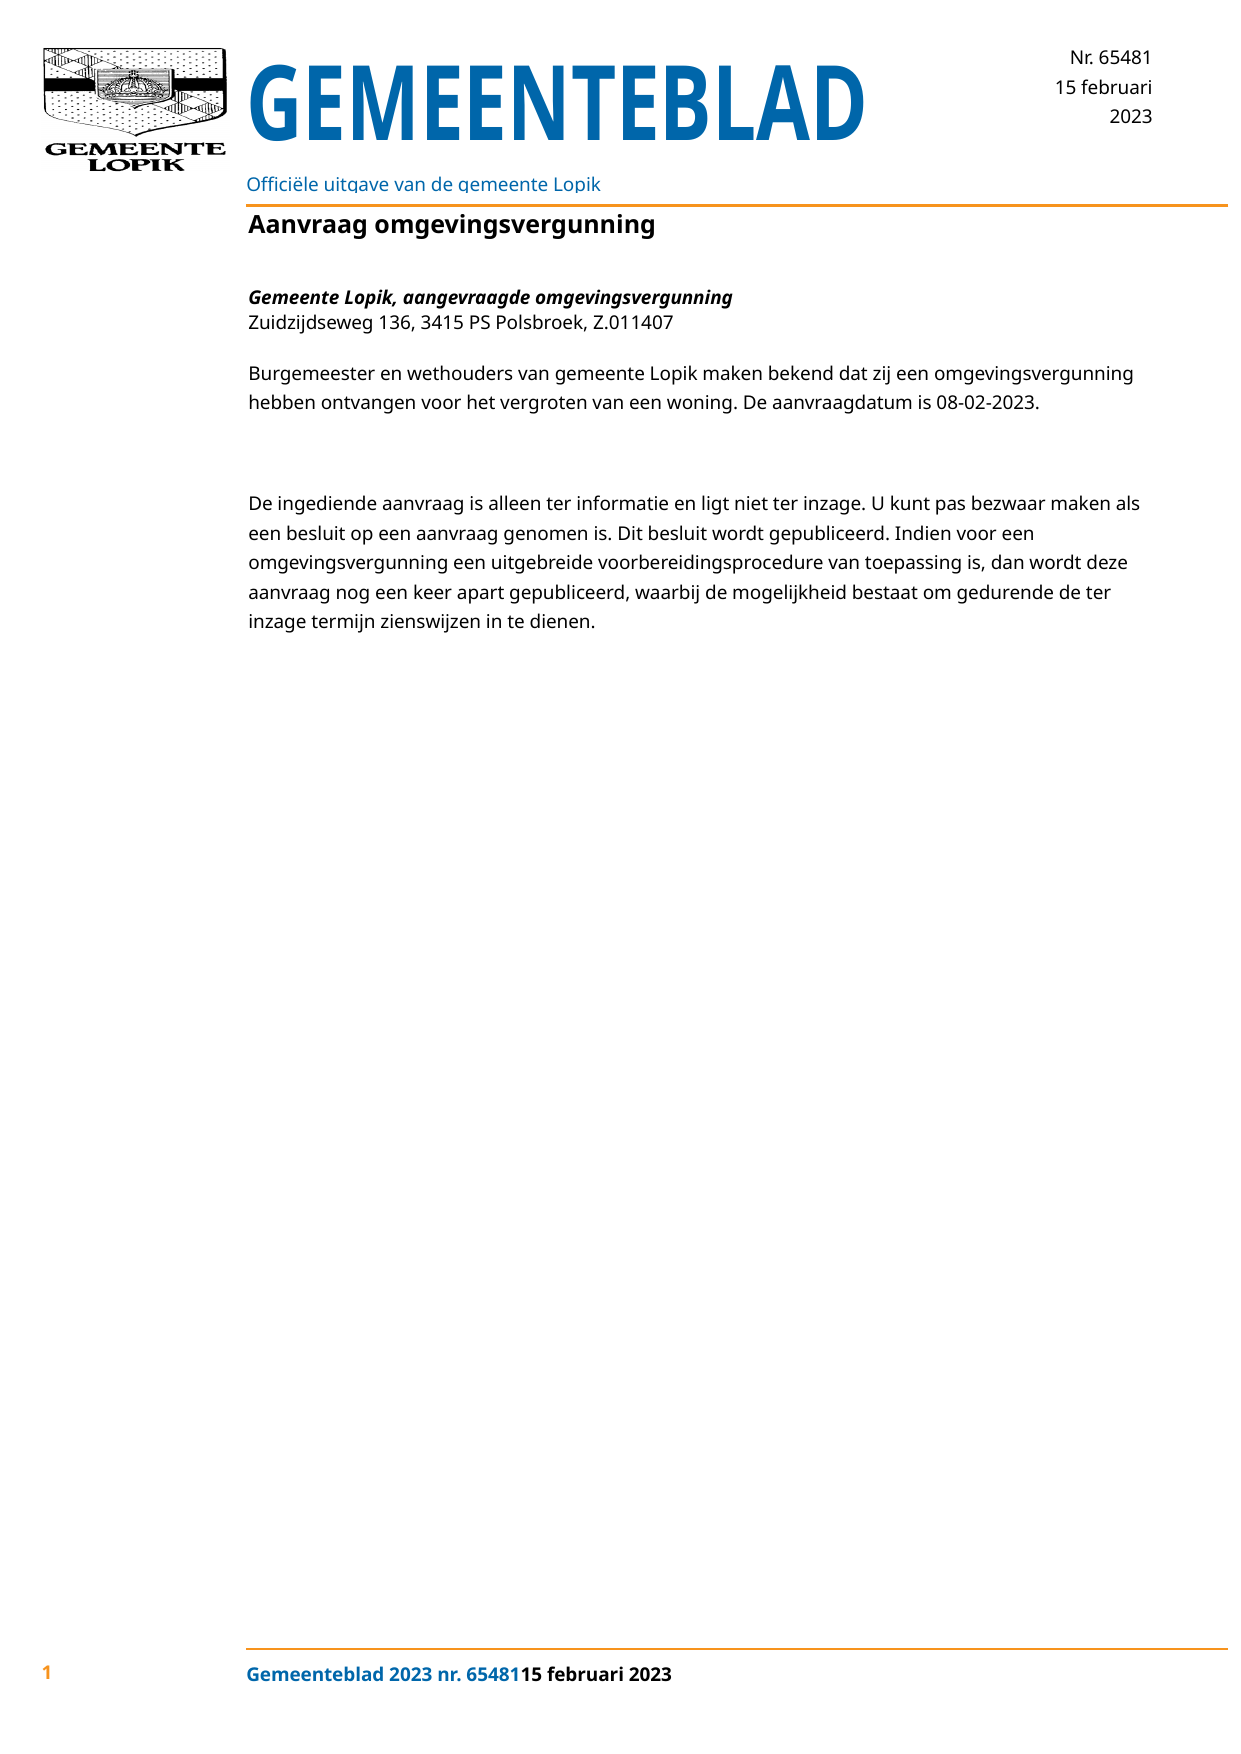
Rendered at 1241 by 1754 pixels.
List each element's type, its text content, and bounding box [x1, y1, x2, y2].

picture [41, 47, 231, 172]
text Burgemeester en wethouders van gemeente Lopik maken bekend dat zij een omgevingsvergunning hebben ontvangen voor het vergroten van een woning. De aanvraagdatum is 08-02-2023. [248, 360, 1152, 415]
text De ingediende aanvraag is alleen ter informatie en ligt niet ter inzage. U kunt pas bezwaar maken als een besluit op een aanvraag genomen is. Dit besluit wordt gepubliceerd. Indien voor een omgevingsvergunning een uitgebreide voorbereidingsprocedure van toepassing is, dan wordt deze aanvraag nog een keer apart gepubliceerd, waarbij de mogelijkheid bestaat om gedurende de ter inzage termijn zienswijzen in te dienen. [248, 490, 1152, 634]
text Zuidzijdseweg 136, 3415 PS Polsbroek, Z.011407 [248, 309, 1152, 335]
text Aanvraag omgevingsvergunning [248, 207, 1152, 241]
text Gemeente Lopik, aangevraagde omgevingsvergunning [248, 284, 1152, 309]
